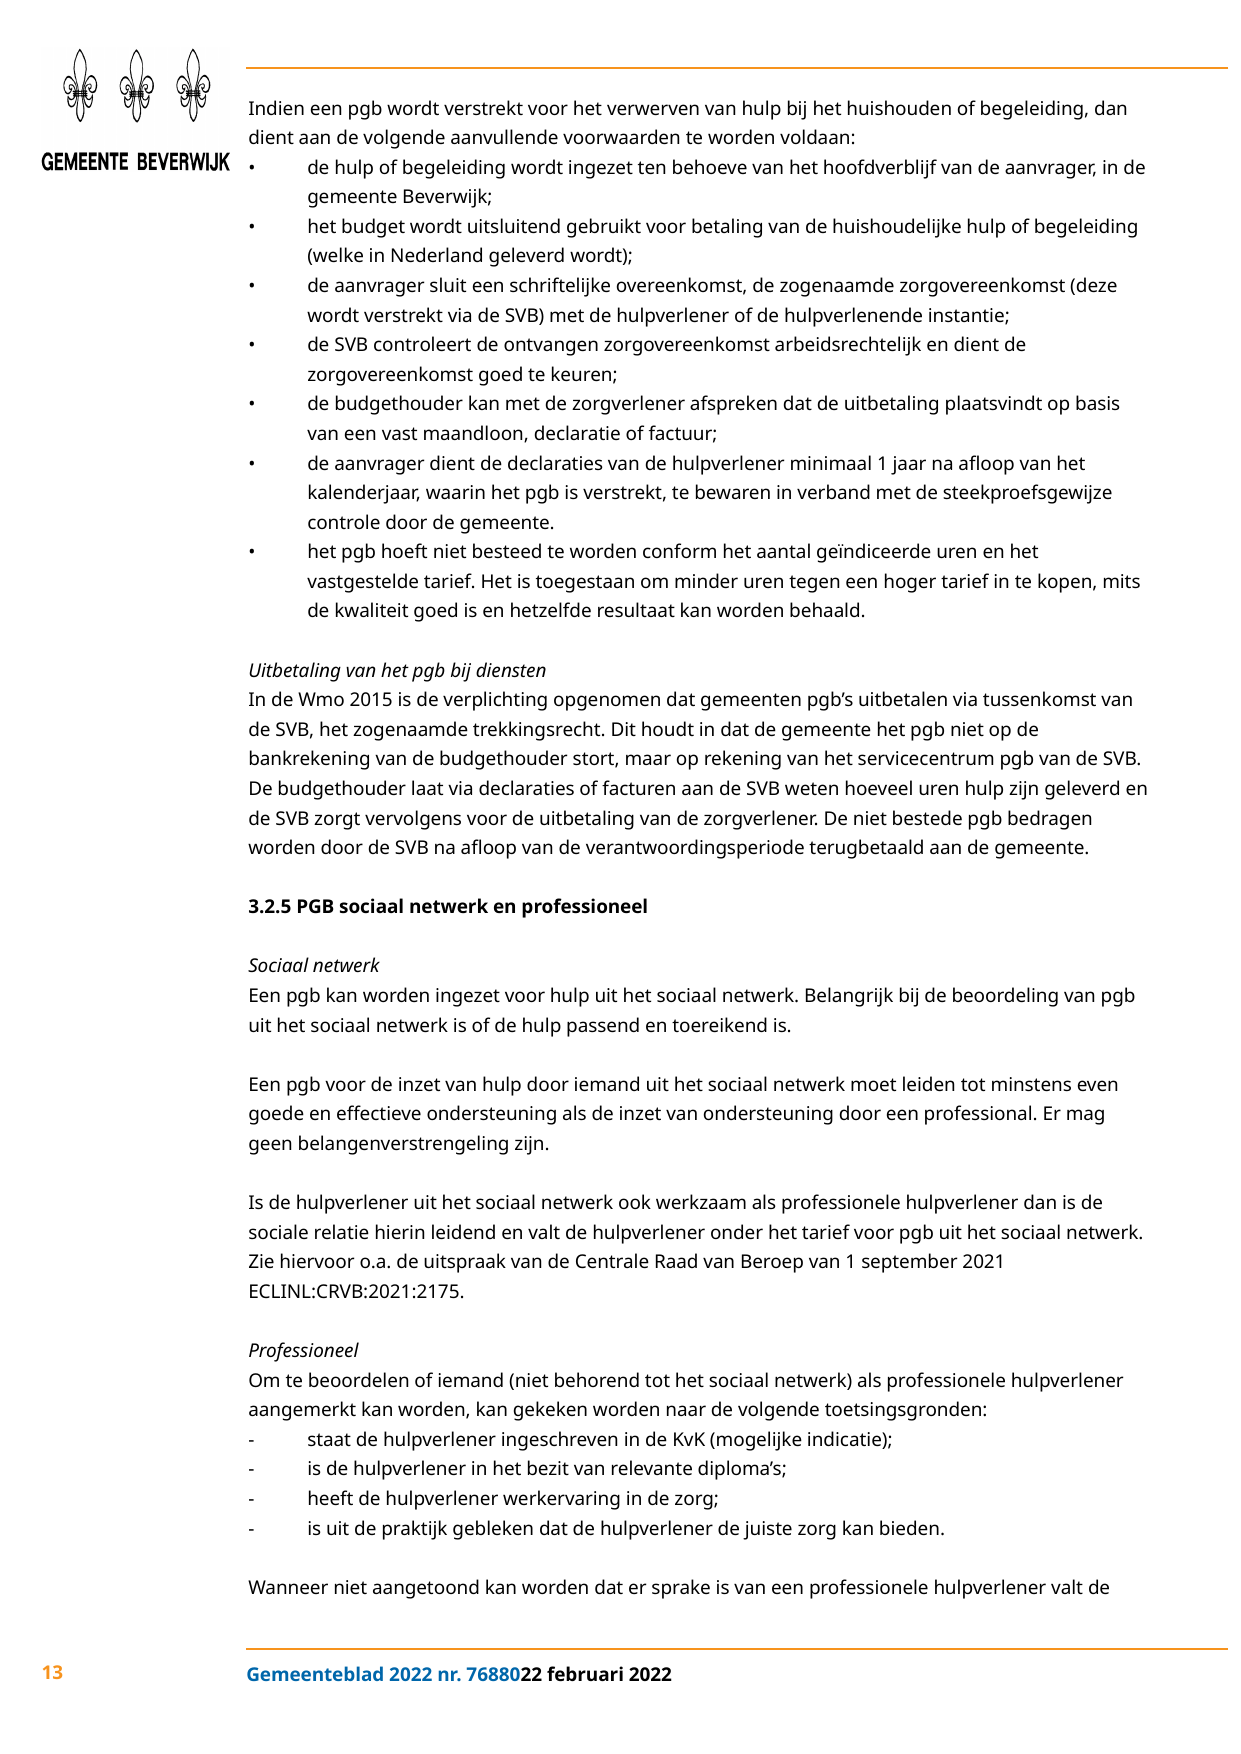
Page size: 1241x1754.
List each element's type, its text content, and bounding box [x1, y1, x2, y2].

list de aanvrager sluit een schriftelijke overeenkomst, de zogenaamde zorgovereenkomst (deze wordt verstrekt via de SVB) met de hulpverlener of de hulpverlenende instantie; [248, 272, 1152, 328]
text Een pgb voor de inzet van hulp door iemand uit het sociaal netwerk moet leiden tot minstens even goede en effectieve ondersteuning als de inzet van ondersteuning door een professional. Er mag geen belangenverstrengeling zijn. [248, 1071, 1152, 1156]
text Sociaal netwerk [248, 953, 1152, 978]
text Is de hulpverlener uit het sociaal netwerk ook werkzaam als professionele hulpverlener dan is de sociale relatie hierin leidend en valt de hulpverlener onder het tarief voor pgb uit het sociaal netwerk. Zie hiervoor o.a. de uitspraak van de Centrale Raad van Beroep van 1 september 2021 ECLINL:CRVB:2021:2175. [248, 1189, 1152, 1304]
text 3.2.5 PGB sociaal netwerk en professioneel [248, 893, 1152, 919]
list de aanvrager dient de declaraties van de hulpverlener minimaal 1 jaar na afloop van het kalenderjaar, waarin het pgb is verstrekt, te bewaren in verband met de steekproefsgewijze controle door de gemeente. [248, 450, 1152, 535]
list de SVB controleert de ontvangen zorgovereenkomst arbeidsrechtelijk en dient de zorgovereenkomst goed te keuren; [248, 331, 1152, 387]
list het pgb hoeft niet besteed te worden conform het aantal geïndiceerde uren en het vastgestelde tarief. Het is toegestaan om minder uren tegen een hoger tarief in te kopen, mits de kwaliteit goed is en hetzelfde resultaat kan worden behaald. [248, 538, 1152, 623]
text Uitbetaling van het pgb bij diensten [248, 657, 1152, 683]
list heeft de hulpverlener werkervaring in de zorg; [248, 1485, 1152, 1511]
text Een pgb kan worden ingezet voor hulp uit het sociaal netwerk. Belangrijk bij de beoordeling van pgb uit het sociaal netwerk is of de hulp passend en toereikend is. [248, 982, 1152, 1038]
list de hulp of begeleiding wordt ingezet ten behoeve van het hoofdverblijf van de aanvrager, in de gemeente Beverwijk; [248, 154, 1152, 209]
text In de Wmo 2015 is de verplichting opgenomen dat gemeenten pgb’s uitbetalen via tussenkomst van de SVB, het zogenaamde trekkingsrecht. Dit houdt in dat de gemeente het pgb niet op de bankrekening van de budgethouder stort, maar op rekening van het servicecentrum pgb van de SVB. De budgethouder laat via declaraties of facturen aan de SVB weten hoeveel uren hulp zijn geleverd en de SVB zorgt vervolgens voor de uitbetaling van de zorgverlener. De niet bestede pgb bedragen worden door de SVB na afloop van de verantwoordingsperiode terugbetaald aan de gemeente. [248, 686, 1152, 860]
text Wanneer niet aangetoond kan worden dat er sprake is van een professionele hulpverlener valt de [248, 1574, 1152, 1600]
text Professioneel [248, 1337, 1152, 1363]
text Om te beoordelen of iemand (niet behorend tot het sociaal netwerk) als professionele hulpverlener aangemerkt kan worden, kan gekeken worden naar de volgende toetsingsgronden: [248, 1367, 1152, 1422]
list is uit de praktijk gebleken dat de hulpverlener de juiste zorg kan bieden. [248, 1515, 1152, 1541]
list is de hulpverlener in het bezit van relevante diploma’s; [248, 1456, 1152, 1481]
list het budget wordt uitsluitend gebruikt voor betaling van de huishoudelijke hulp of begeleiding (welke in Nederland geleverd wordt); [248, 213, 1152, 268]
picture [41, 47, 231, 172]
list staat de hulpverlener ingeschreven in de KvK (mogelijke indicatie); [248, 1426, 1152, 1452]
list de budgethouder kan met de zorgverlener afspreken dat de uitbetaling plaatsvindt op basis van een vast maandloon, declaratie of factuur; [248, 391, 1152, 446]
text Indien een pgb wordt verstrekt voor het verwerven van hulp bij het huishouden of begeleiding, dan dient aan de volgende aanvullende voorwaarden te worden voldaan: [248, 95, 1152, 150]
